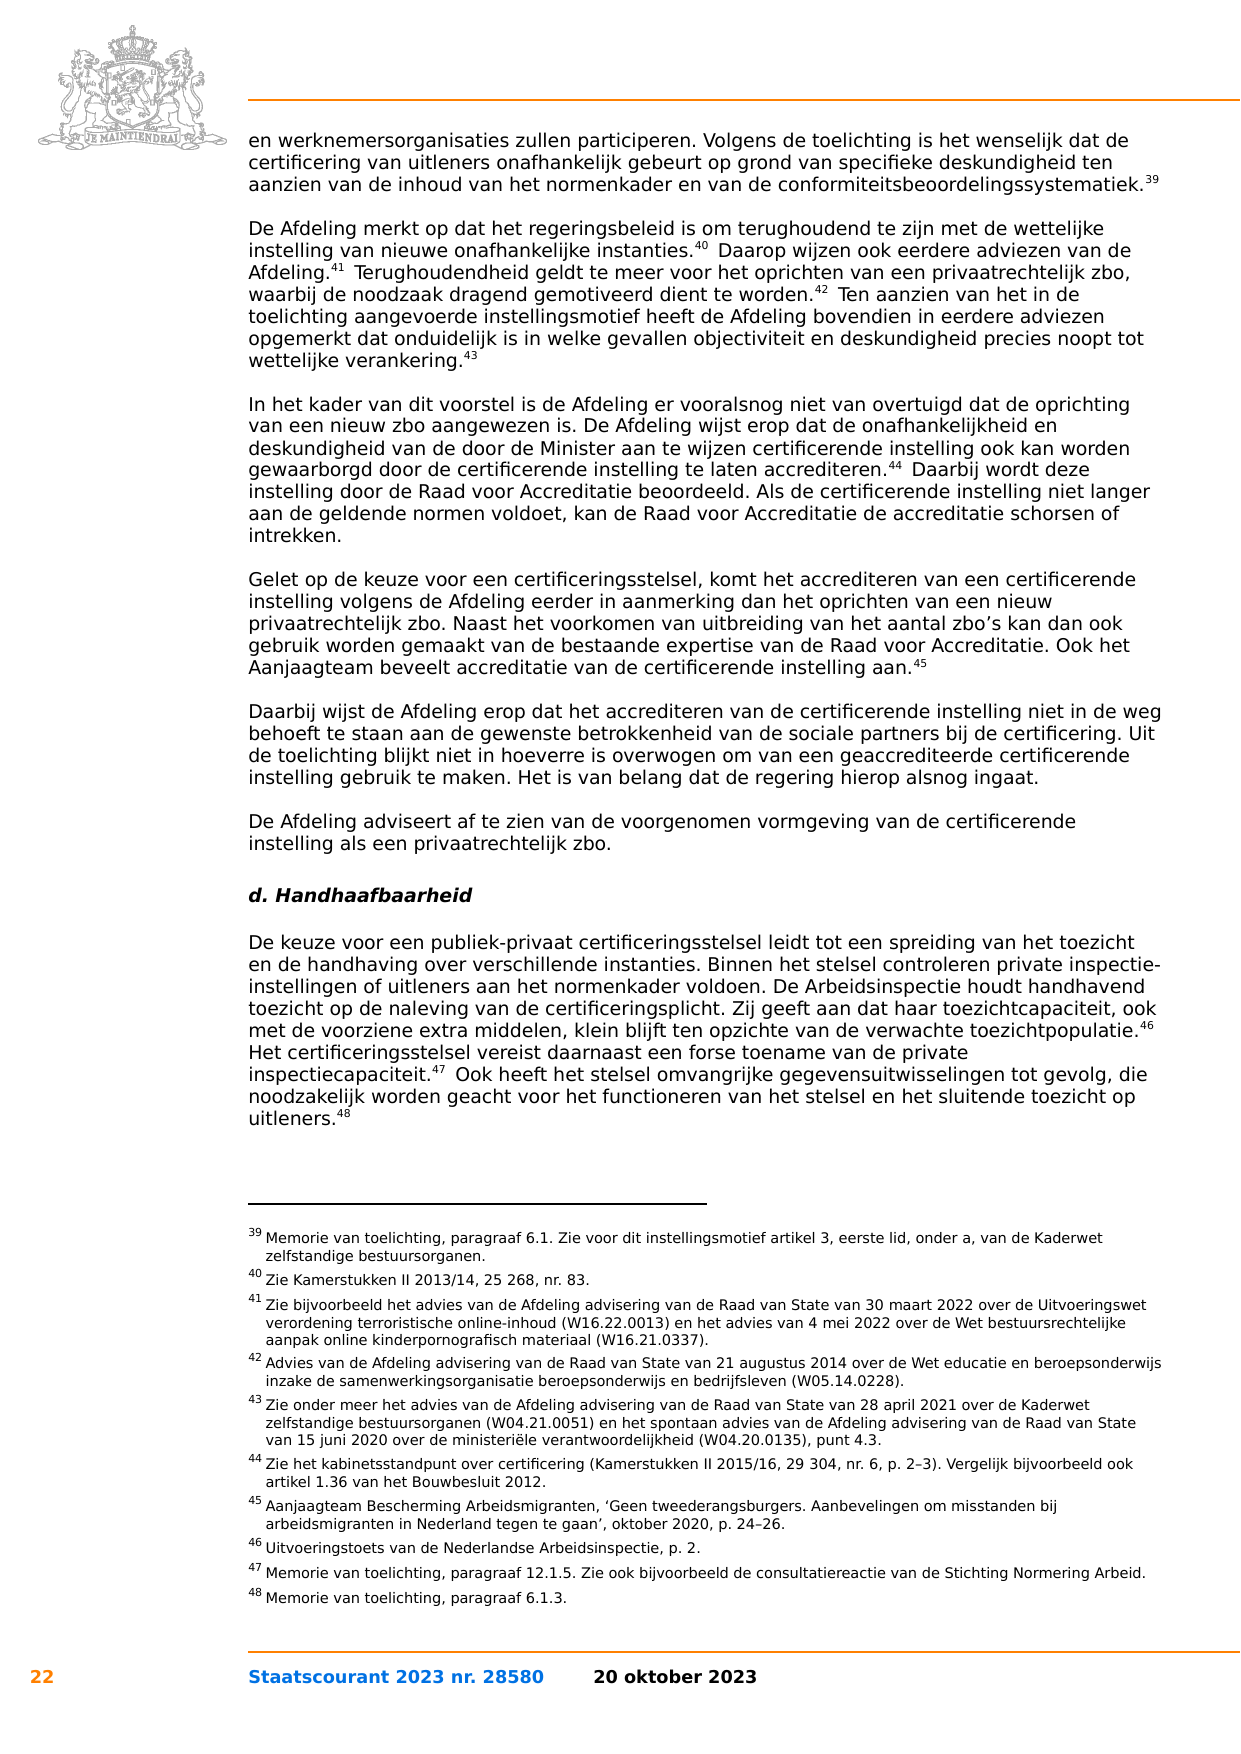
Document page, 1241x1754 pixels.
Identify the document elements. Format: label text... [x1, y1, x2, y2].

text Advies van de Afdeling advisering van de Raad van State van 21 augustus 2014 over de Wet educatie en beroepsonderwijs inzake de samenwerkingsorganisatie beroepsonderwijs en bedrijfsleven (W05.14.0228). [248, 1351, 1163, 1390]
text De keuze voor een publiek-privaat certificeringsstelsel leidt tot een spreiding van het toezicht en de handhaving over verschillende instanties. Binnen het stelsel controleren private inspectie-instellingen of uitleners aan het normenkader voldoen. De Arbeidsinspectie houdt handhavend toezicht op de naleving van de certificeringsplicht. Zij geeft aan dat haar toezichtcapaciteit, ook met de voorziene extra middelen, klein blijft ten opzichte van de verwachte toezichtpopulatie. Het certificeringsstelsel vereist daarnaast een forse toename van de private inspectiecapaciteit. Ook heeft het stelsel omvangrijke gegevensuitwisselingen tot gevolg, die noodzakelijk worden geacht voor het functioneren van het stelsel en het sluitende toezicht op uitleners. [248, 932, 1163, 1129]
text Zie onder meer het advies van de Afdeling advisering van de Raad van State van 28 april 2021 over de Kaderwet zelfstandige bestuursorganen (W04.21.0051) en het spontaan advies van de Afdeling advisering van de Raad van State van 15 juni 2020 over de ministeriële verantwoordelijkheid (W04.20.0135), punt 4.3. [248, 1393, 1163, 1449]
text Memorie van toelichting, paragraaf 6.1.3. [248, 1586, 1163, 1608]
text De Afdeling adviseert af te zien van de voorgenomen vormgeving van de certificerende instelling als een privaatrechtelijk zbo. [248, 811, 1163, 855]
text De Afdeling merkt op dat het regeringsbeleid is om terughoudend te zijn met de wettelijke instelling van nieuwe onafhankelijke instanties. Daarop wijzen ook eerdere adviezen van de Afdeling. Terughoudendheid geldt te meer voor het oprichten van een privaatrechtelijk zbo, waarbij de noodzaak dragend gemotiveerd dient te worden. Ten aanzien van het in de toelichting aangevoerde instellingsmotief heeft de Afdeling bovendien in eerdere adviezen opgemerkt dat onduidelijk is in welke gevallen objectiviteit en deskundigheid precies noopt tot wettelijke verankering. [248, 218, 1163, 372]
text Gelet op de keuze voor een certificeringsstelsel, komt het accrediteren van een certificerende instelling volgens de Afdeling eerder in aanmerking dan het oprichten van een nieuw privaatrechtelijk zbo. Naast het voorkomen van uitbreiding van het aantal zbo’s kan dan ook gebruik worden gemaakt van de bestaande expertise van de Raad voor Accreditatie. Ook het Aanjaagteam beveelt accreditatie van de certificerende instelling aan. [248, 569, 1163, 679]
text Memorie van toelichting, paragraaf 12.1.5. Zie ook bijvoorbeeld de consultatiereactie van de Stichting Normering Arbeid. [248, 1561, 1163, 1583]
text Aanjaagteam Bescherming Arbeidsmigranten, ‘Geen tweederangsburgers. Aanbevelingen om misstanden bij arbeidsmigranten in Nederland tegen te gaan’, oktober 2020, p. 24–26. [248, 1494, 1163, 1533]
text Zie het kabinetsstandpunt over certificering (Kamerstukken II 2015/16, 29 304, nr. 6, p. 2–3). Vergelijk bijvoorbeeld ook artikel 1.36 van het Bouwbesluit 2012. [248, 1452, 1163, 1491]
picture [38, 25, 227, 150]
text Zie Kamerstukken II 2013/14, 25 268, nr. 83. [248, 1268, 1163, 1290]
text Uitvoeringstoets van de Nederlandse Arbeidsinspectie, p. 2. [248, 1536, 1163, 1558]
subtitle d. Handhaafbaarheid [248, 885, 1163, 907]
text Daarbij wijst de Afdeling erop dat het accrediteren van de certificerende instelling niet in de weg behoeft te staan aan de gewenste betrokkenheid van de sociale partners bij de certificering. Uit de toelichting blijkt niet in hoeverre is overwogen om van een geaccrediteerde certificerende instelling gebruik te maken. Het is van belang dat de regering hierop alsnog ingaat. [248, 701, 1163, 789]
text en werknemersorganisaties zullen participeren. Volgens de toelichting is het wenselijk dat de certificering van uitleners onafhankelijk gebeurt op grond van specifieke deskundigheid ten aanzien van de inhoud van het normenkader en van de conformiteitsbeoordelingssystematiek. [248, 130, 1163, 196]
text Memorie van toelichting, paragraaf 6.1. Zie voor dit instellingsmotief artikel 3, eerste lid, onder a, van de Kaderwet zelfstandige bestuursorganen. [248, 1226, 1163, 1265]
text In het kader van dit voorstel is de Afdeling er vooralsnog niet van overtuigd dat de oprichting van een nieuw zbo aangewezen is. De Afdeling wijst erop dat de onafhankelijkheid en deskundigheid van de door de Minister aan te wijzen certificerende instelling ook kan worden gewaarborgd door de certificerende instelling te laten accrediteren. Daarbij wordt deze instelling door de Raad voor Accreditatie beoordeeld. Als de certificerende instelling niet langer aan de geldende normen voldoet, kan de Raad voor Accreditatie de accreditatie schorsen of intrekken. [248, 393, 1163, 547]
text Zie bijvoorbeeld het advies van de Afdeling advisering van de Raad van State van 30 maart 2022 over de Uitvoeringswet verordening terroristische online-inhoud (W16.22.0013) en het advies van 4 mei 2022 over de Wet bestuursrechtelijke aanpak online kinderpornografisch materiaal (W16.21.0337). [248, 1293, 1163, 1348]
